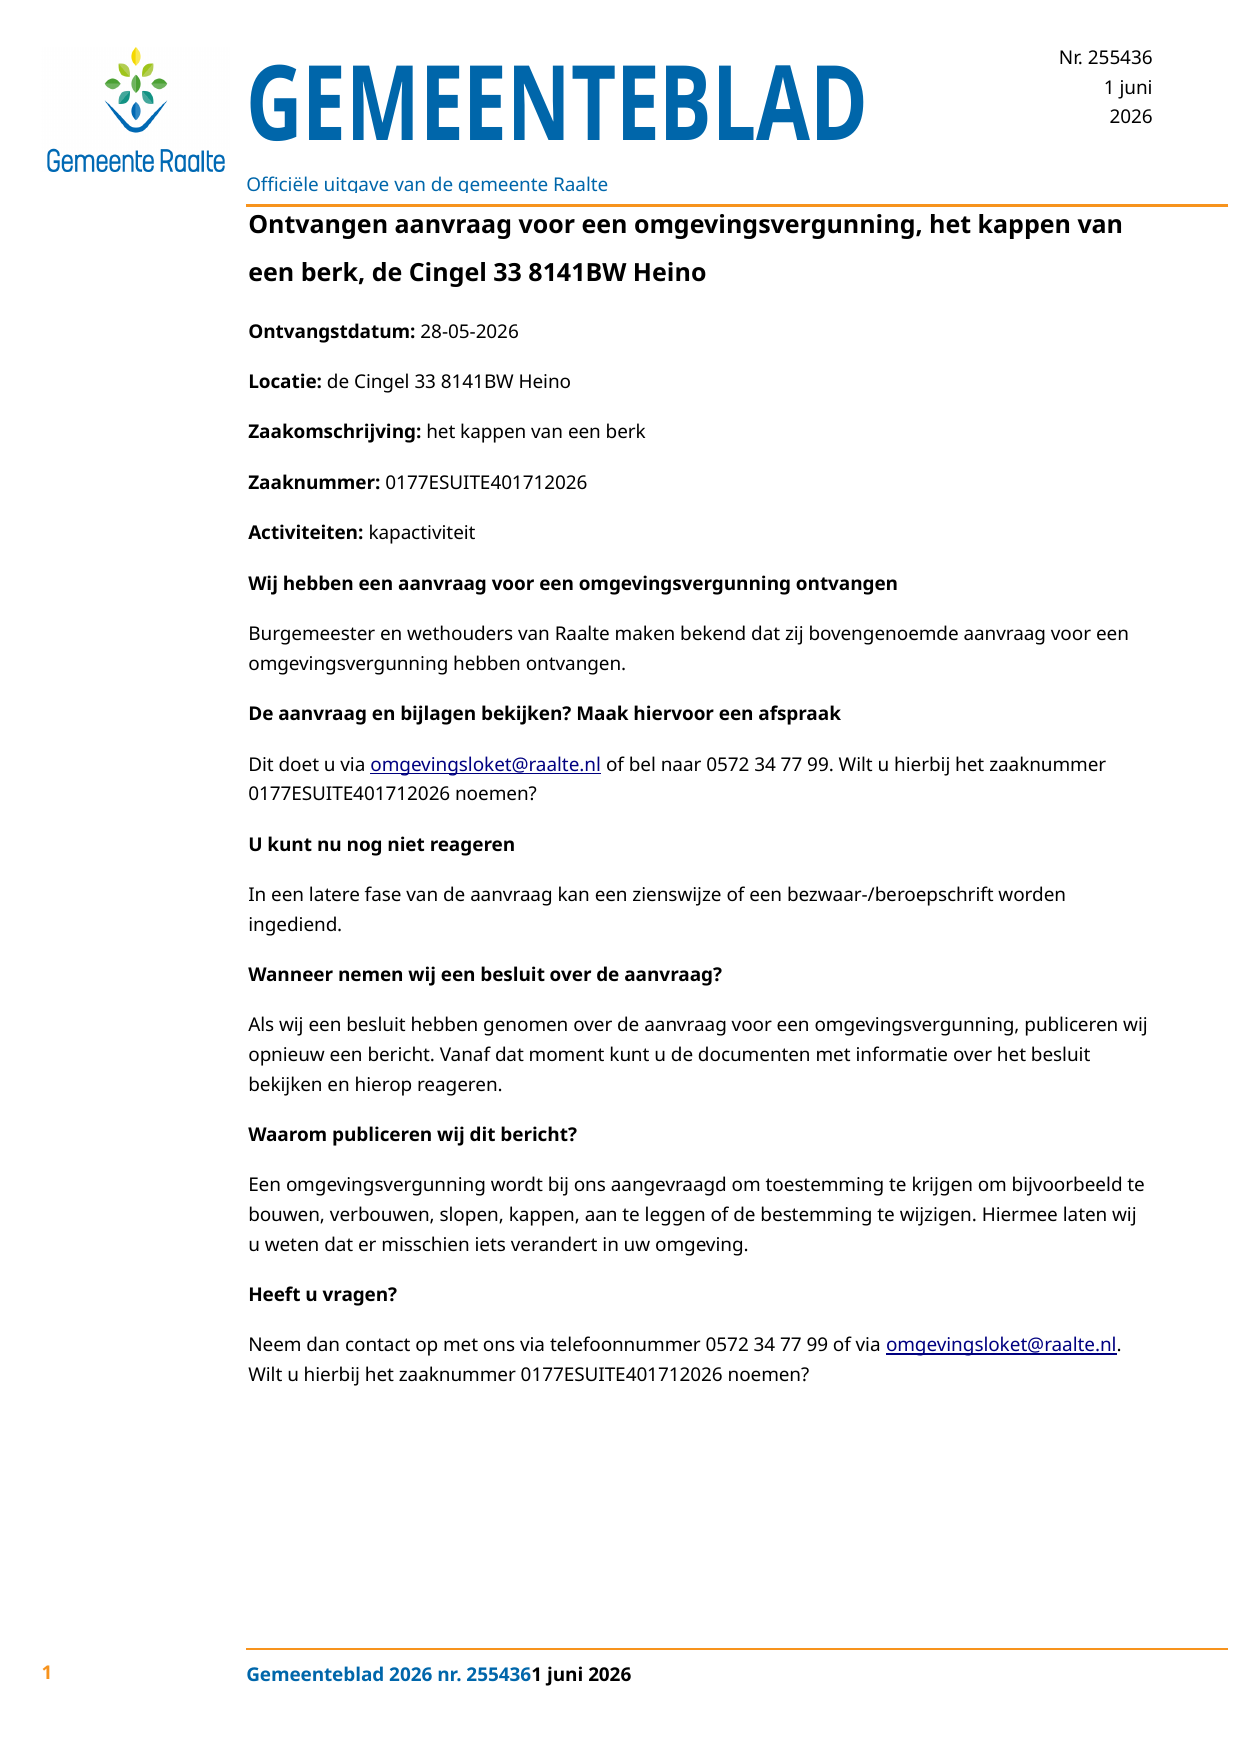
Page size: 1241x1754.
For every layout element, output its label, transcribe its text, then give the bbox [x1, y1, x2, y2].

text Zaakomschrijving: het kappen van een berk [248, 419, 1152, 444]
text Als wij een besluit hebben genomen over de aanvraag voor een omgevingsvergunning, publiceren wij opnieuw een bericht. Vanaf dat moment kunt u de documenten met informatie over het besluit bekijken en hierop reageren. [248, 1012, 1152, 1097]
text U kunt nu nog niet reageren [248, 831, 1152, 857]
text Waarom publiceren wij dit bericht? [248, 1121, 1152, 1147]
text Wij hebben een aanvraag voor een omgevingsvergunning ontvangen [248, 570, 1152, 596]
text Ontvangen aanvraag voor een omgevingsvergunning, het kappen van een berk, de Cingel 33 8141BW Heino [248, 207, 1152, 288]
text Ontvangstdatum: 28-05-2026 [248, 318, 1152, 344]
text Een omgevingsvergunning wordt bij ons aangevraagd om toestemming te krijgen om bijvoorbeeld te bouwen, verbouwen, slopen, kappen, aan te leggen of de bestemming te wijzigen. Hiermee laten wij u weten dat er misschien iets verandert in uw omgeving. [248, 1172, 1152, 1257]
picture [41, 47, 231, 172]
text In een latere fase van de aanvraag kan een zienswijze of een bezwaar-/beroepschrift worden ingediend. [248, 881, 1152, 937]
text Zaaknummer: 0177ESUITE401712026 [248, 469, 1152, 495]
text Heeft u vragen? [248, 1281, 1152, 1307]
text Wanneer nemen wij een besluit over de aanvraag? [248, 961, 1152, 987]
text Dit doet u via omgevingsloket@raalte.nl of bel naar 0572 34 77 99. Wilt u hierbij het zaaknummer 0177ESUITE401712026 noemen? [248, 751, 1152, 806]
text Locatie: de Cingel 33 8141BW Heino [248, 368, 1152, 394]
text Burgemeester en wethouders van Raalte maken bekend dat zij bovengenoemde aanvraag voor een omgevingsvergunning hebben ontvangen. [248, 620, 1152, 676]
text Activiteiten: kapactiviteit [248, 519, 1152, 545]
text De aanvraag en bijlagen bekijken? Maak hiervoor een afspraak [248, 700, 1152, 726]
text Neem dan contact op met ons via telefoonnummer 0572 34 77 99 of via omgevingsloket@raalte.nl. Wilt u hierbij het zaaknummer 0177ESUITE401712026 noemen? [248, 1332, 1152, 1387]
